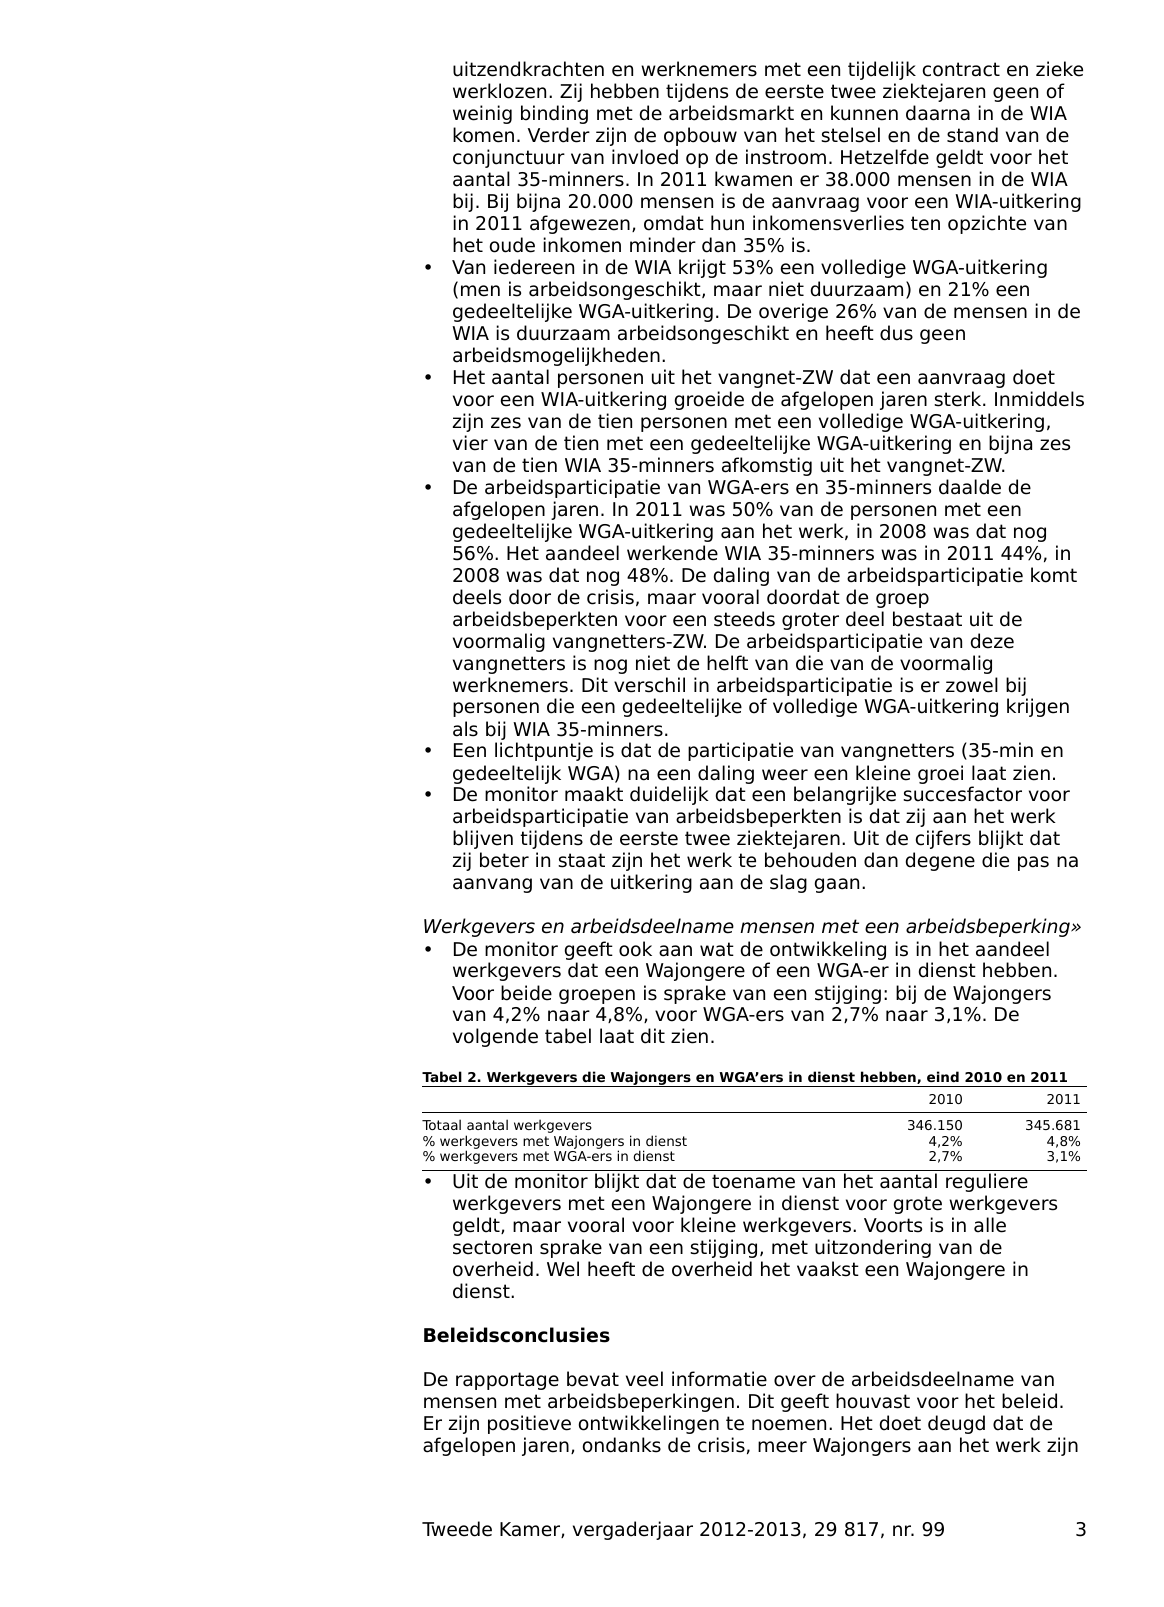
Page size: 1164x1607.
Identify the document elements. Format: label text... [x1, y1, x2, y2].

text • Het aantal personen uit het vangnet-ZW dat een aanvraag doet voor een WIA-uitkering groeide de afgelopen jaren sterk. Inmiddels zijn zes van de tien personen met een volledige WGA-uitkering, vier van de tien met een gedeeltelijke WGA-uitkering en bijna zes van de tien WIA 35-minners afkomstig uit het vangnet-ZW. [422, 367, 1087, 477]
text • Een lichtpuntje is dat de participatie van vangnetters (35-min en gedeeltelijk WGA) na een daling weer een kleine groei laat zien. [422, 740, 1087, 784]
text • De monitor geeft ook aan wat de ontwikkeling is in het aandeel werkgevers dat een Wajongere of een WGA-er in dienst hebben. Voor beide groepen is sprake van een stijging: bij de Wajongers van 4,2% naar 4,8%, voor WGA-ers van 2,7% naar 3,1%. De volgende tabel laat dit zien. [422, 938, 1087, 1048]
subtitle Werkgevers en arbeidsdeelname mensen met een arbeidsbeperking» [422, 916, 1087, 938]
table_cell 4,2% [850, 1134, 968, 1149]
subtitle Beleidsconclusies [422, 1325, 1087, 1347]
table_cell % werkgevers met Wajongers in dienst [422, 1134, 850, 1149]
table_cell 4,8% [969, 1134, 1087, 1149]
table_cell Totaal aantal werkgevers [422, 1113, 850, 1133]
text • De monitor maakt duidelijk dat een belangrijke succesfactor voor arbeidsparticipatie van arbeidsbeperkten is dat zij aan het werk blijven tijdens de eerste twee ziektejaren. Uit de cijfers blijkt dat zij beter in staat zijn het werk te behouden dan degene die pas na aanvang van de uitkering aan de slag gaan. [422, 784, 1087, 894]
text • De arbeidsparticipatie van WGA-ers en 35-minners daalde de afgelopen jaren. In 2011 was 50% van de personen met een gedeeltelijke WGA-uitkering aan het werk, in 2008 was dat nog 56%. Het aandeel werkende WIA 35-minners was in 2011 44%, in 2008 was dat nog 48%. De daling van de arbeidsparticipatie komt deels door de crisis, maar vooral doordat de groep arbeidsbeperkten voor een steeds groter deel bestaat uit de voormalig vangnetters-ZW. De arbeidsparticipatie van deze vangnetters is nog niet de helft van die van de voormalig werknemers. Dit verschil in arbeidsparticipatie is er zowel bij personen die een gedeeltelijke of volledige WGA-uitkering krijgen als bij WIA 35-minners. [422, 477, 1087, 740]
table_header Tabel 2. Werkgevers die Wajongers en WGA’ers in dienst hebben, eind 2010 en 2011 [422, 1070, 1087, 1086]
table_cell 2010 [850, 1087, 968, 1112]
table_cell 3,1% [969, 1149, 1087, 1170]
text De rapportage bevat veel informatie over de arbeidsdeelname van mensen met arbeidsbeperkingen. Dit geeft houvast voor het beleid. Er zijn positieve ontwikkelingen te noemen. Het doet deugd dat de afgelopen jaren, ondanks de crisis, meer Wajongers aan het werk zijn [422, 1369, 1087, 1457]
table_cell 345.681 [969, 1113, 1087, 1133]
text • Uit de monitor blijkt dat de toename van het aantal reguliere werkgevers met een Wajongere in dienst voor grote werkgevers geldt, maar vooral voor kleine werkgevers. Voorts is in alle sectoren sprake van een stijging, met uitzondering van de overheid. Wel heeft de overheid het vaakst een Wajongere in dienst. [422, 1171, 1087, 1303]
table_cell % werkgevers met WGA-ers in dienst [422, 1149, 850, 1170]
table_cell 346.150 [850, 1113, 968, 1133]
text • Van iedereen in de WIA krijgt 53% een volledige WGA-uitkering (men is arbeidsongeschikt, maar niet duurzaam) en 21% een gedeeltelijke WGA-uitkering. De overige 26% van de mensen in de WIA is duurzaam arbeidsongeschikt en heeft dus geen arbeidsmogelijkheden. [422, 257, 1087, 367]
text uitzendkrachten en werknemers met een tijdelijk contract en zieke werklozen. Zij hebben tijdens de eerste twee ziektejaren geen of weinig binding met de arbeidsmarkt en kunnen daarna in de WIA komen. Verder zijn de opbouw van het stelsel en de stand van de conjunctuur van invloed op de instroom. Hetzelfde geldt voor het aantal 35-minners. In 2011 kwamen er 38.000 mensen in de WIA bij. Bij bijna 20.000 mensen is de aanvraag voor een WIA-uitkering in 2011 afgewezen, omdat hun inkomensverlies ten opzichte van het oude inkomen minder dan 35% is. [422, 59, 1087, 257]
table_cell [422, 1087, 850, 1112]
table_cell 2,7% [850, 1149, 968, 1170]
table_cell 2011 [969, 1087, 1087, 1112]
